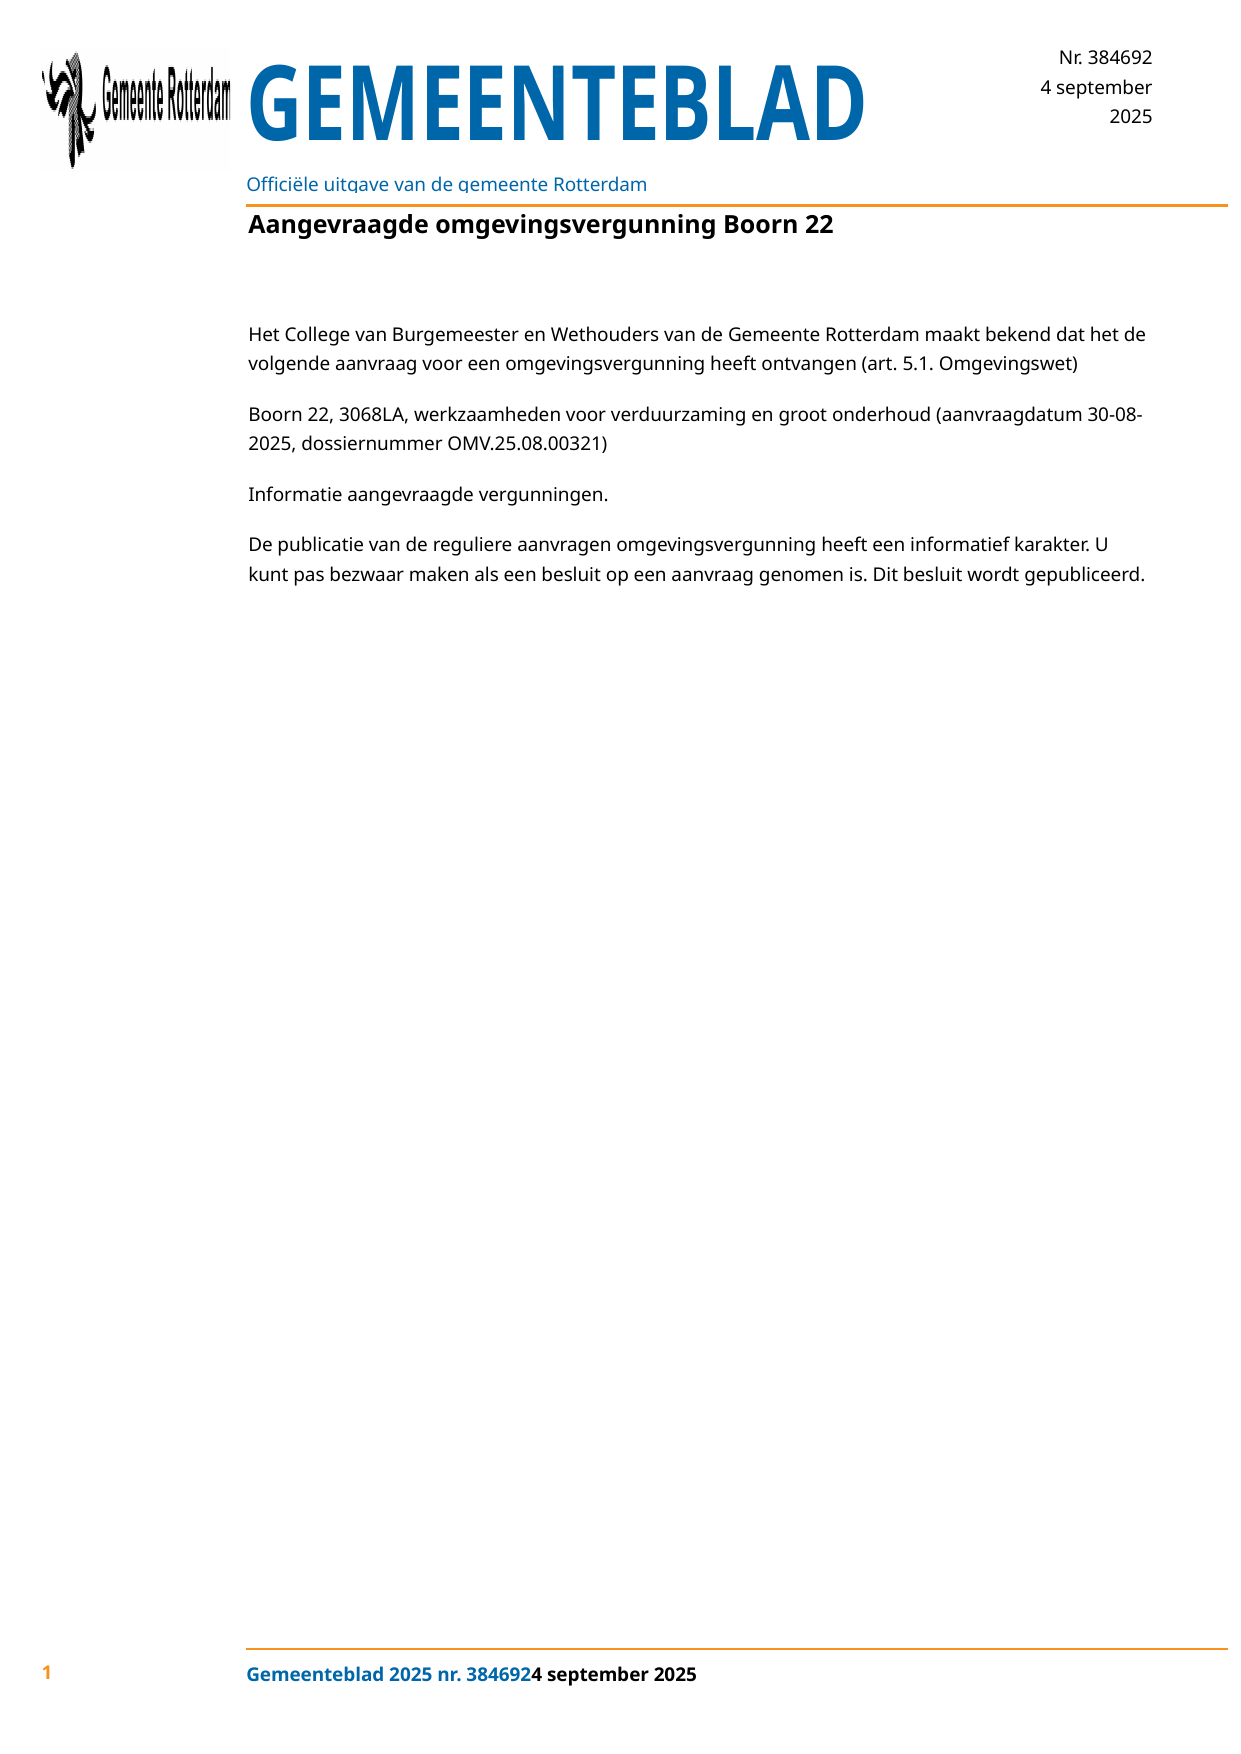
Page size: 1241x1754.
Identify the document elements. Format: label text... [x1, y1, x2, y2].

text Aangevraagde omgevingsvergunning Boorn 22 [248, 207, 1152, 241]
picture [41, 47, 231, 172]
text Informatie aangevraagde vergunningen. [248, 481, 1152, 506]
text Het College van Burgemeester en Wethouders van de Gemeente Rotterdam maakt bekend dat het de volgende aanvraag voor een omgevingsvergunning heeft ontvangen (art. 5.1. Omgevingswet) [248, 321, 1152, 376]
text De publicatie van de reguliere aanvragen omgevingsvergunning heeft een informatief karakter. U kunt pas bezwaar maken als een besluit op een aanvraag genomen is. Dit besluit wordt gepubliceerd. [248, 531, 1152, 586]
text Boorn 22, 3068LA, werkzaamheden voor verduurzaming en groot onderhoud (aanvraagdatum 30-08-2025, dossiernummer OMV.25.08.00321) [248, 401, 1152, 456]
